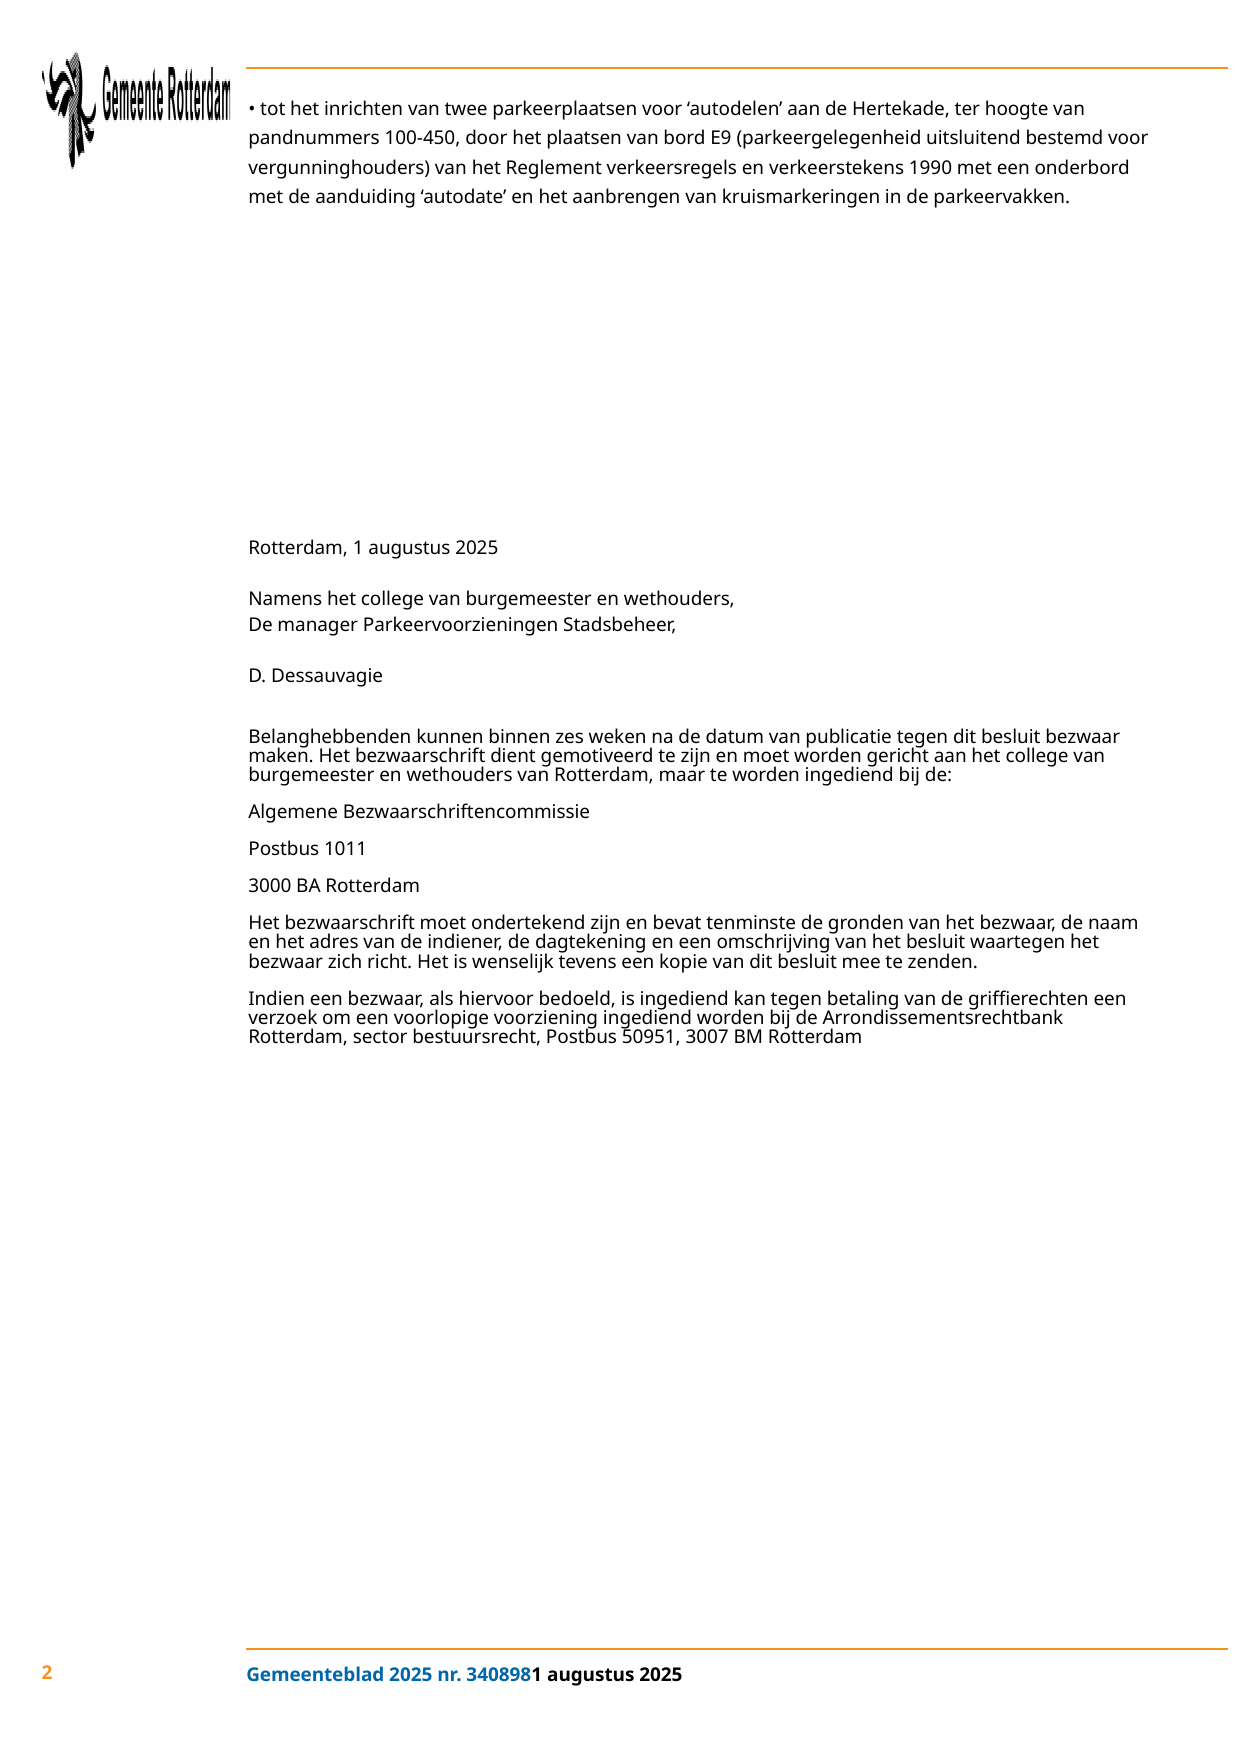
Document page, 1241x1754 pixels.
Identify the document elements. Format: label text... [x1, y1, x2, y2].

text Namens het college van burgemeester en wethouders, [248, 585, 1152, 611]
text Het bezwaarschrift moet ondertekend zijn en bevat tenminste de gronden van het bezwaar, de naam en het adres van de indiener, de dagtekening en een omschrijving van het besluit waartegen het bezwaar zich richt. Het is wenselijk tevens een kopie van dit besluit mee te zenden. [248, 914, 1152, 972]
text Postbus 1011 [248, 840, 1152, 859]
text Algemene Bezwaarschriftencommissie [248, 803, 1152, 822]
text D. Dessauvagie [248, 662, 1152, 688]
text Belanghebbenden kunnen binnen zes weken na de datum van publicatie tegen dit besluit bezwaar maken. Het bezwaarschrift dient gemotiveerd te zijn en moet worden gericht aan het college van burgemeester en wethouders van Rotterdam, maar te worden ingediend bij de: [248, 728, 1152, 785]
picture [41, 47, 231, 172]
text Indien een bezwaar, als hiervoor bedoeld, is ingediend kan tegen betaling van de griffierechten een verzoek om een voorlopige voorziening ingediend worden bij de Arrondissementsrechtbank Rotterdam, sector bestuursrecht, Postbus 50951, 3007 BM Rotterdam [248, 989, 1152, 1047]
text De manager Parkeervoorzieningen Stadsbeheer, [248, 611, 1152, 637]
text • tot het inrichten van twee parkeerplaatsen voor ‘autodelen’ aan de Hertekade, ter hoogte van pandnummers 100-450, door het plaatsen van bord E9 (parkeergelegenheid uitsluitend bestemd voor vergunninghouders) van het Reglement verkeersregels en verkeerstekens 1990 met een onderbord met de aanduiding ‘autodate’ en het aanbrengen van kruismarkeringen in de parkeervakken. [248, 95, 1152, 209]
text 3000 BA Rotterdam [248, 877, 1152, 896]
text Rotterdam, 1 augustus 2025 [248, 534, 1152, 559]
